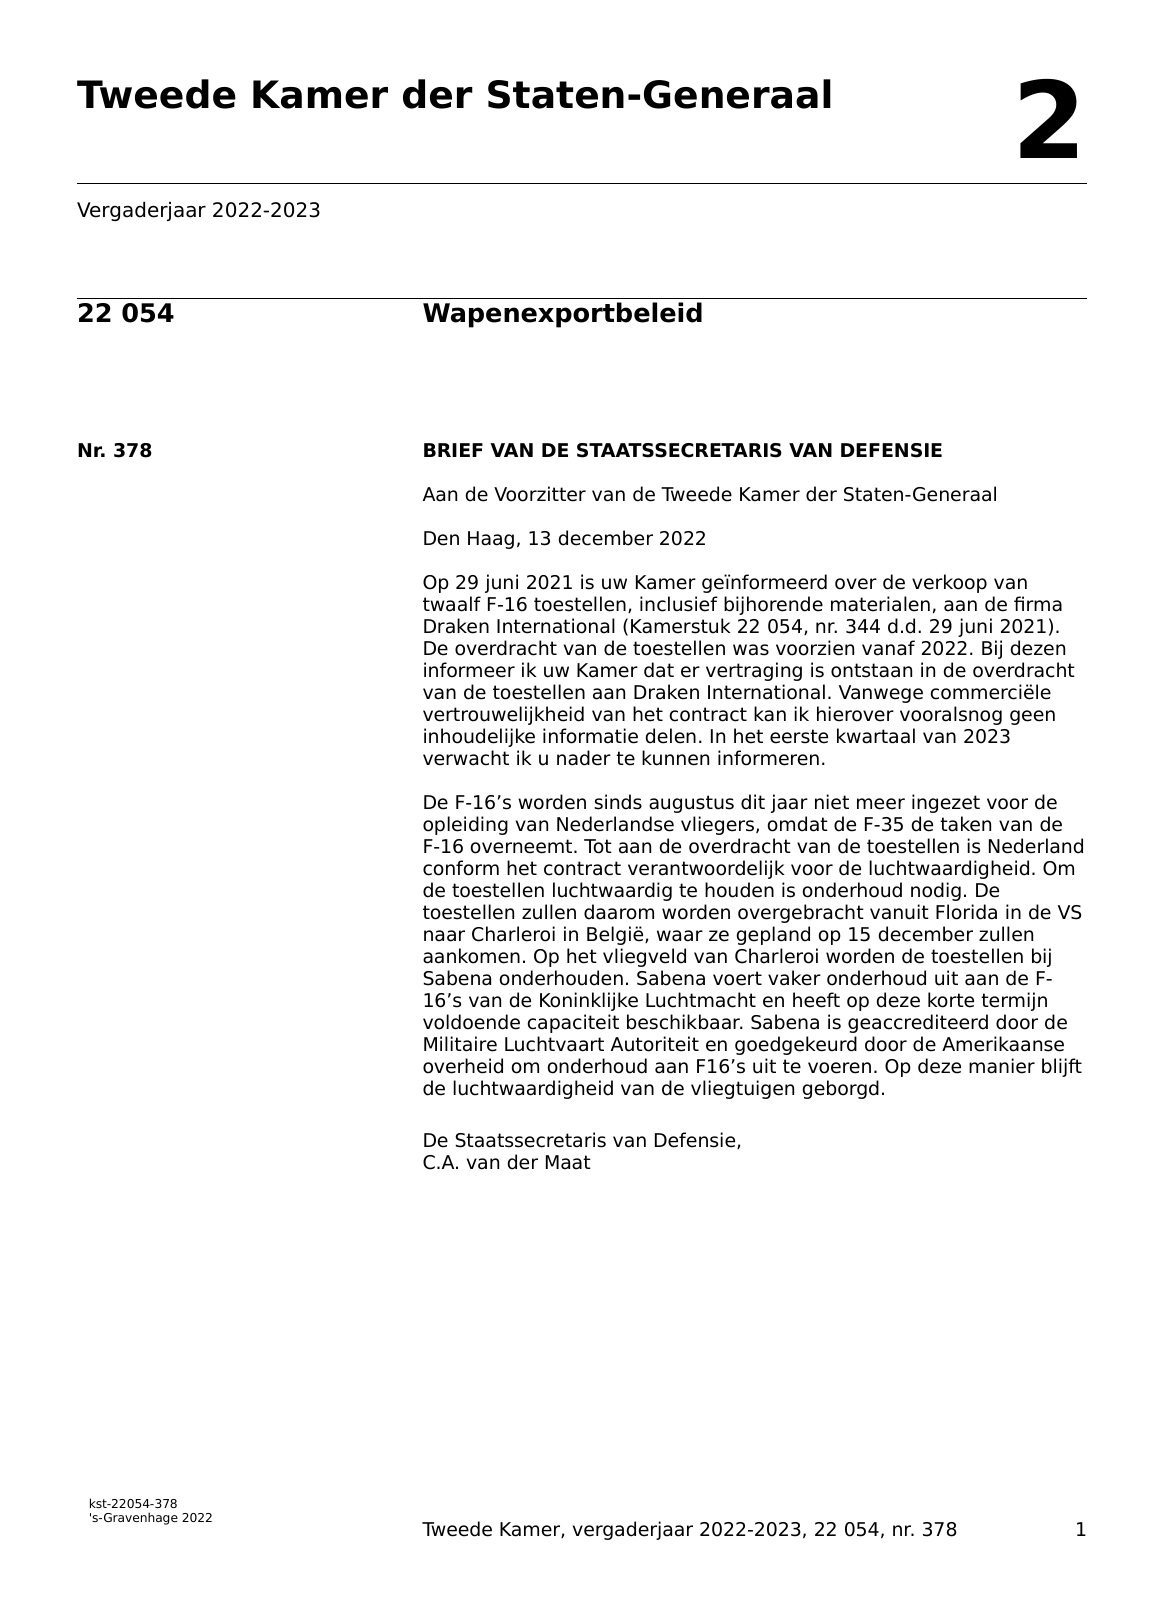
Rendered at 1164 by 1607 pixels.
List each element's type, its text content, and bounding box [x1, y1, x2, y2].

table_cell Vergaderjaar 2022-2023 [77, 184, 1087, 298]
subtitle Nr. 378 BRIEF VAN DE STAATSSECRETARIS VAN DEFENSIE [77, 440, 1087, 462]
text De Staatssecretaris van Defensie, C.A. van der Maat [422, 1130, 1087, 1174]
table_header Tweede Kamer der Staten-Generaal [77, 59, 886, 183]
text kst-22054-378 [88, 1497, 323, 1511]
text De F-16’s worden sinds augustus dit jaar niet meer ingezet voor de opleiding van Nederlandse vliegers, omdat de F-35 de taken van de F-16 overneemt. Tot aan de overdracht van de toestellen is Nederland conform het contract verantwoordelijk voor de luchtwaardigheid. Om de toestellen luchtwaardig te houden is onderhoud nodig. De toestellen zullen daarom worden overgebracht vanuit Florida in de VS naar Charleroi in België, waar ze gepland op 15 december zullen aankomen. Op het vliegveld van Charleroi worden de toestellen bij Sabena onderhouden. Sabena voert vaker onderhoud uit aan de F-16’s van de Koninklijke Luchtmacht en heeft op deze korte termijn voldoende capaciteit beschikbaar. Sabena is geaccrediteerd door de Militaire Luchtvaart Autoriteit en goedgekeurd door de Amerikaanse overheid om onderhoud aan F16’s uit te voeren. Op deze manier blijft de luchtwaardigheid van de vliegtuigen geborgd. [422, 792, 1087, 1100]
table_header 2 [886, 59, 1087, 183]
text Den Haag, 13 december 2022 [422, 528, 1087, 550]
text 's-Gravenhage 2022 [88, 1511, 323, 1525]
subtitle 22 054 Wapenexportbeleid [77, 299, 1087, 329]
text Aan de Voorzitter van de Tweede Kamer der Staten-Generaal [422, 484, 1087, 506]
text Op 29 juni 2021 is uw Kamer geïnformeerd over de verkoop van twaalf F-16 toestellen, inclusief bijhorende materialen, aan de firma Draken International (Kamerstuk 22 054, nr. 344 d.d. 29 juni 2021). De overdracht van de toestellen was voorzien vanaf 2022. Bij dezen informeer ik uw Kamer dat er vertraging is ontstaan in de overdracht van de toestellen aan Draken International. Vanwege commerciële vertrouwelijkheid van het contract kan ik hierover vooralsnog geen inhoudelijke informatie delen. In het eerste kwartaal van 2023 verwacht ik u nader te kunnen informeren. [422, 572, 1087, 770]
